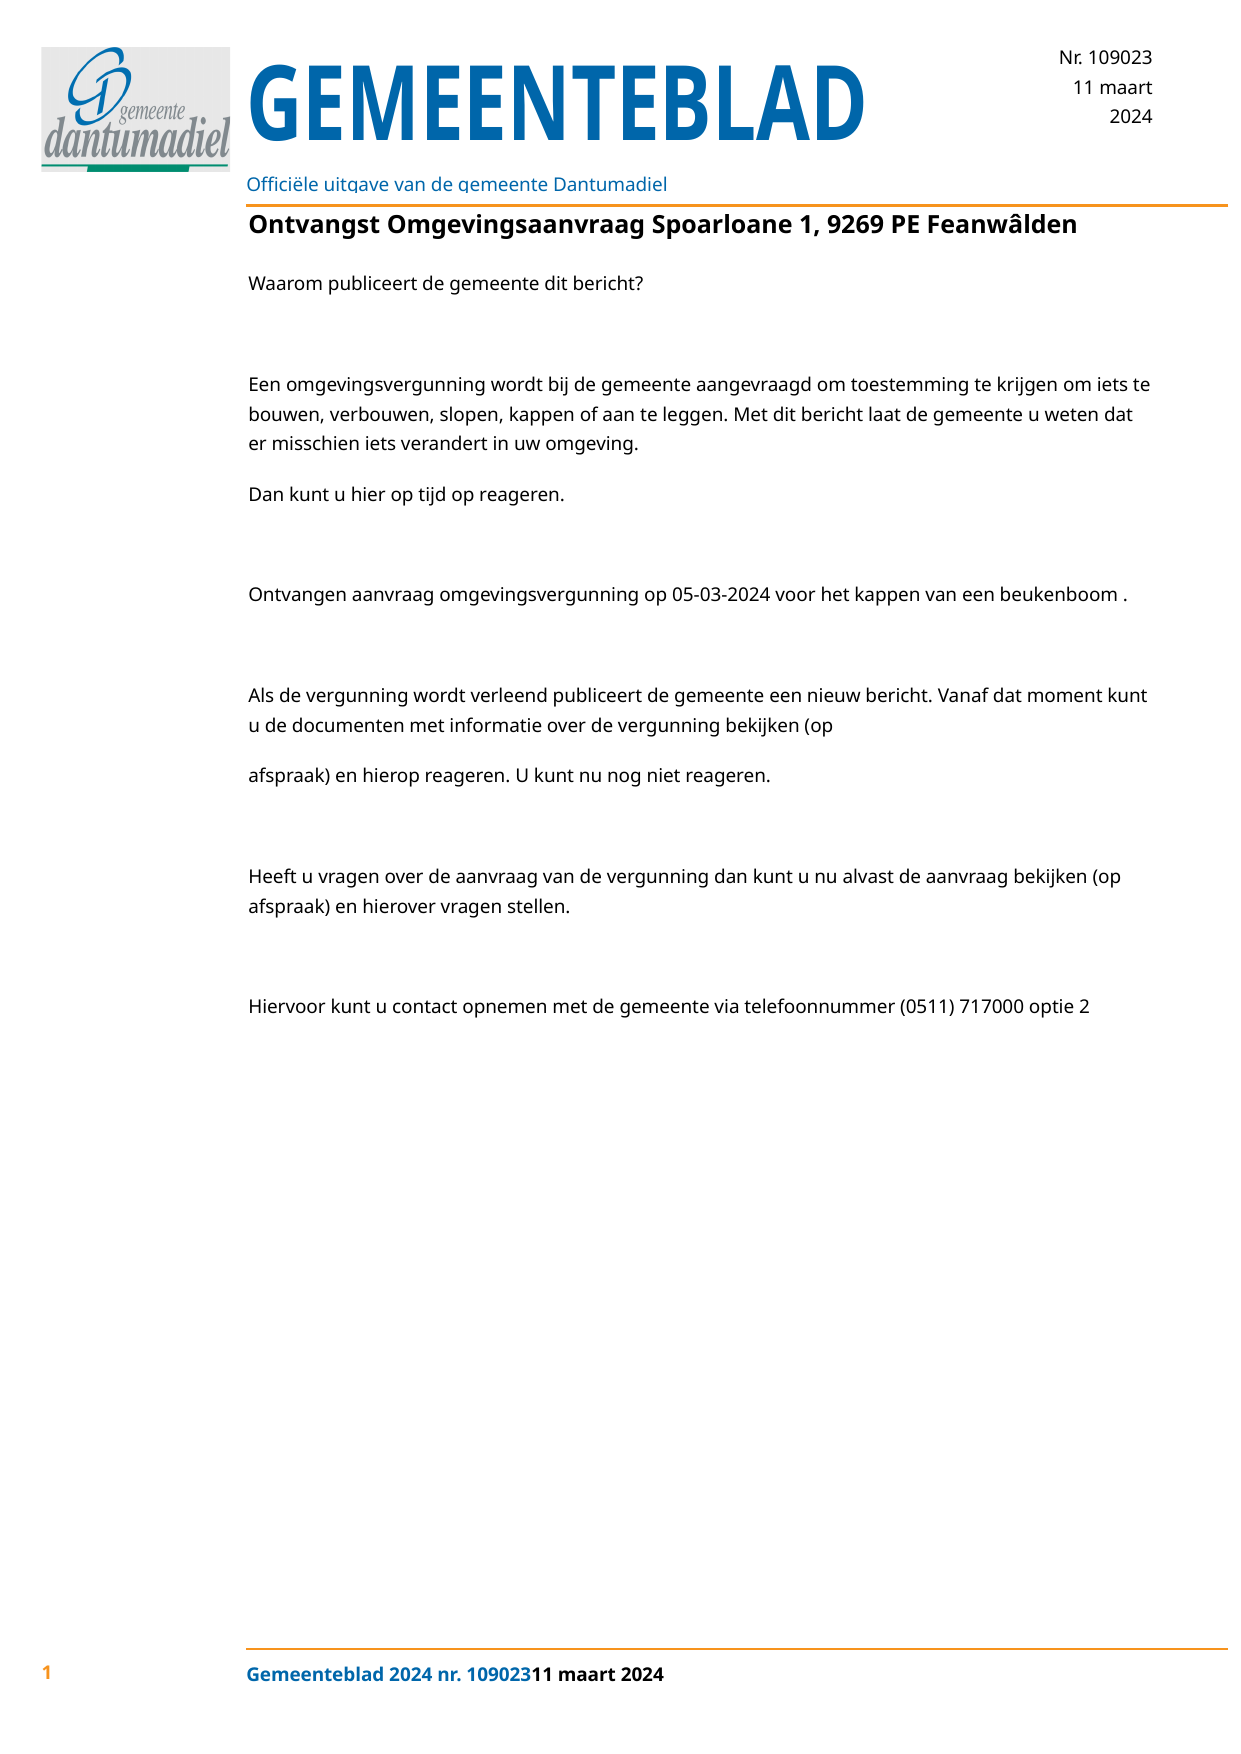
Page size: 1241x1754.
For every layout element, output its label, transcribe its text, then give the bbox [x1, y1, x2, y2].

text afspraak) en hierop reageren. U kunt nu nog niet reageren. [248, 762, 1152, 788]
text Heeft u vragen over de aanvraag van de vergunning dan kunt u nu alvast de aanvraag bekijken (op afspraak) en hierover vragen stellen. [248, 863, 1152, 918]
text Dan kunt u hier op tijd op reageren. [248, 481, 1152, 506]
text Ontvangen aanvraag omgevingsvergunning op 05-03-2024 voor het kappen van een beukenboom . [248, 582, 1152, 607]
text Als de vergunning wordt verleend publiceert de gemeente een nieuw bericht. Vanaf dat moment kunt u de documenten met informatie over de vergunning bekijken (op [248, 682, 1152, 738]
picture [41, 47, 231, 172]
text Hiervoor kunt u contact opnemen met de gemeente via telefoonnummer (0511) 717000 optie 2 [248, 994, 1152, 1019]
text Waarom publiceert de gemeente dit bericht? [248, 270, 1152, 296]
text Ontvangst Omgevingsaanvraag Spoarloane 1, 9269 PE Feanwâlden [248, 207, 1152, 241]
text Een omgevingsvergunning wordt bij de gemeente aangevraagd om toestemming te krijgen om iets te bouwen, verbouwen, slopen, kappen of aan te leggen. Met dit bericht laat de gemeente u weten dat er misschien iets verandert in uw omgeving. [248, 371, 1152, 456]
